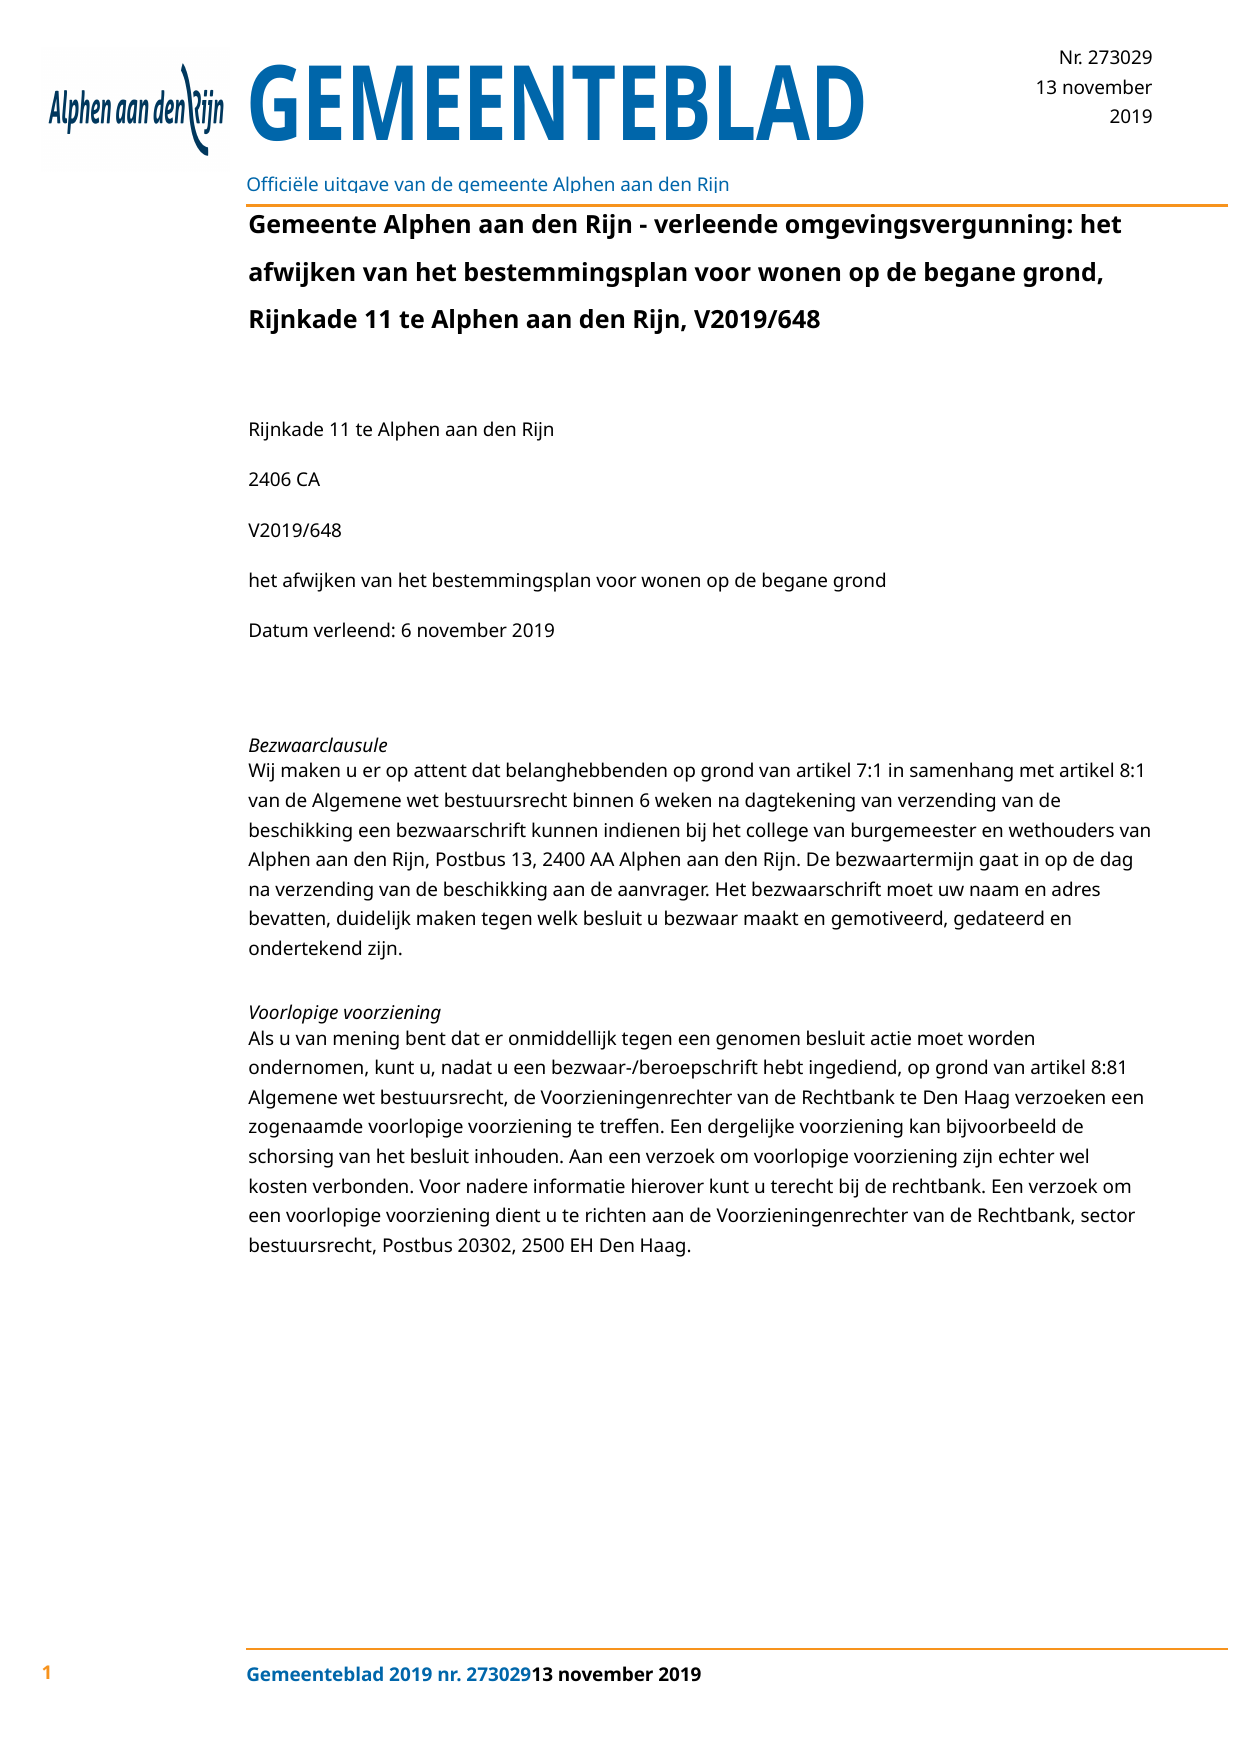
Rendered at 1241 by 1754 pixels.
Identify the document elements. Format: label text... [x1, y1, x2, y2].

text Voorlopige voorziening [248, 999, 1152, 1025]
text Datum verleend: 6 november 2019 [248, 618, 1152, 643]
text 2406 CA [248, 466, 1152, 492]
text Als u van mening bent dat er onmiddellijk tegen een genomen besluit actie moet worden ondernomen, kunt u, nadat u een bezwaar-/beroepschrift hebt ingediend, op grond van artikel 8:81 Algemene wet bestuursrecht, de Voorzieningenrechter van de Rechtbank te Den Haag verzoeken een zogenaamde voorlopige voorziening te treffen. Een dergelijke voorziening kan bijvoorbeeld de schorsing van het besluit inhouden. Aan een verzoek om voorlopige voorziening zijn echter wel kosten verbonden. Voor nadere informatie hierover kunt u terecht bij de rechtbank. Een verzoek om een voorlopige voorziening dient u te richten aan de Voorzieningenrechter van de Rechtbank, sector bestuursrecht, Postbus 20302, 2500 EH Den Haag. [248, 1025, 1152, 1258]
text V2019/648 [248, 517, 1152, 542]
text Wij maken u er op attent dat belanghebbenden op grond van artikel 7:1 in samenhang met artikel 8:1 van de Algemene wet bestuursrecht binnen 6 weken na dagtekening van verzending van de beschikking een bezwaarschrift kunnen indienen bij het college van burgemeester en wethouders van Alphen aan den Rijn, Postbus 13, 2400 AA Alphen aan den Rijn. De bezwaartermijn gaat in op de dag na verzending van de beschikking aan de aanvrager. Het bezwaarschrift moet uw naam en adres bevatten, duidelijk maken tegen welk besluit u bezwaar maakt en gemotiveerd, gedateerd en ondertekend zijn. [248, 758, 1152, 961]
text Gemeente Alphen aan den Rijn - verleende omgevingsvergunning: het afwijken van het bestemmingsplan voor wonen op de begane grond, Rijnkade 11 te Alphen aan den Rijn, V2019/648 [248, 207, 1152, 336]
text Rijnkade 11 te Alphen aan den Rijn [248, 416, 1152, 442]
text Bezwaarclausule [248, 732, 1152, 758]
text het afwijken van het bestemmingsplan voor wonen op de begane grond [248, 567, 1152, 593]
picture [41, 47, 231, 172]
